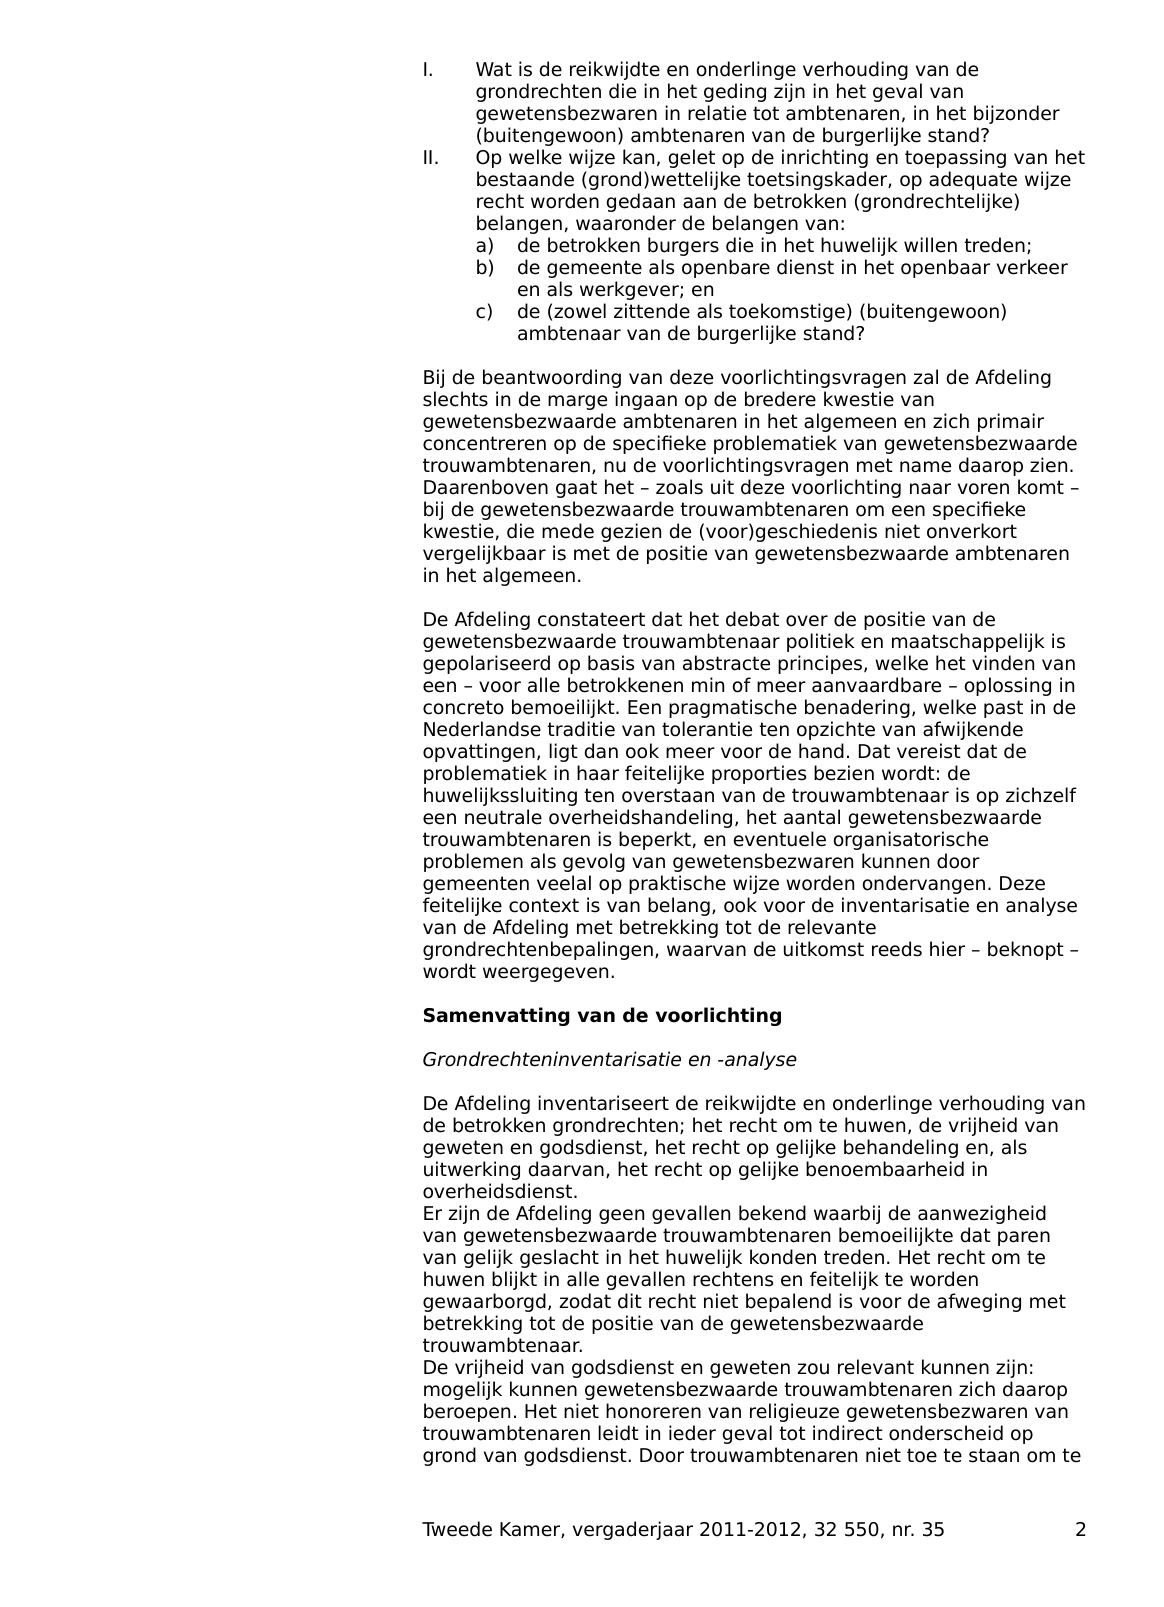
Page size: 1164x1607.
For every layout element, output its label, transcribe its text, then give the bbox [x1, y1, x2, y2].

text c) de (zowel zittende als toekomstige) (buitengewoon) ambtenaar van de burgerlijke stand? [475, 301, 1087, 345]
text a) de betrokken burgers die in het huwelijk willen treden; [475, 235, 1087, 257]
text De Afdeling constateert dat het debat over de positie van de gewetensbezwaarde trouwambtenaar politiek en maatschappelijk is gepolariseerd op basis van abstracte principes, welke het vinden van een – voor alle betrokkenen min of meer aanvaardbare – oplossing in concreto bemoeilijkt. Een pragmatische benadering, welke past in de Nederlandse traditie van tolerantie ten opzichte van afwijkende opvattingen, ligt dan ook meer voor de hand. Dat vereist dat de problematiek in haar feitelijke proporties bezien wordt: de huwelijkssluiting ten overstaan van de trouwambtenaar is op zichzelf een neutrale overheidshandeling, het aantal gewetensbezwaarde trouwambtenaren is beperkt, en eventuele organisatorische problemen als gevolg van gewetensbezwaren kunnen door gemeenten veelal op praktische wijze worden ondervangen. Deze feitelijke context is van belang, ook voor de inventarisatie en analyse van de Afdeling met betrekking tot de relevante grondrechtenbepalingen, waarvan de uitkomst reeds hier – beknopt – wordt weergegeven. [422, 609, 1087, 983]
text Bij de beantwoording van deze voorlichtingsvragen zal de Afdeling slechts in de marge ingaan op de bredere kwestie van gewetensbezwaarde ambtenaren in het algemeen en zich primair concentreren op de specifieke problematiek van gewetensbezwaarde trouwambtenaren, nu de voorlichtingsvragen met name daarop zien. Daarenboven gaat het – zoals uit deze voorlichting naar voren komt – bij de gewetensbezwaarde trouwambtenaren om een specifieke kwestie, die mede gezien de (voor)geschiedenis niet onverkort vergelijkbaar is met de positie van gewetensbezwaarde ambtenaren in het algemeen. [422, 367, 1087, 587]
text Er zijn de Afdeling geen gevallen bekend waarbij de aanwezigheid van gewetensbezwaarde trouwambtenaren bemoeilijkte dat paren van gelijk geslacht in het huwelijk konden treden. Het recht om te huwen blijkt in alle gevallen rechtens en feitelijk te worden gewaarborgd, zodat dit recht niet bepalend is voor de afweging met betrekking tot de positie van de gewetensbezwaarde trouwambtenaar. [422, 1203, 1087, 1357]
text b) de gemeente als openbare dienst in het openbaar verkeer en als werkgever; en [475, 257, 1087, 301]
text De vrijheid van godsdienst en geweten zou relevant kunnen zijn: mogelijk kunnen gewetensbezwaarde trouwambtenaren zich daarop beroepen. Het niet honoreren van religieuze gewetensbezwaren van trouwambtenaren leidt in ieder geval tot indirect onderscheid op grond van godsdienst. Door trouwambtenaren niet toe te staan om te [422, 1357, 1087, 1467]
text II. Op welke wijze kan, gelet op de inrichting en toepassing van het bestaande (grond)wettelijke toetsingskader, op adequate wijze recht worden gedaan aan de betrokken (grondrechtelijke) belangen, waaronder de belangen van: [422, 147, 1087, 235]
text I. Wat is de reikwijdte en onderlinge verhouding van de grondrechten die in het geding zijn in het geval van gewetensbezwaren in relatie tot ambtenaren, in het bijzonder (buitengewoon) ambtenaren van de burgerlijke stand? [422, 59, 1087, 147]
subtitle Samenvatting van de voorlichting [422, 1005, 1087, 1027]
subtitle Grondrechteninventarisatie en -analyse [422, 1049, 1087, 1071]
text De Afdeling inventariseert de reikwijdte en onderlinge verhouding van de betrokken grondrechten; het recht om te huwen, de vrijheid van geweten en godsdienst, het recht op gelijke behandeling en, als uitwerking daarvan, het recht op gelijke benoembaarheid in overheidsdienst. [422, 1093, 1087, 1203]
